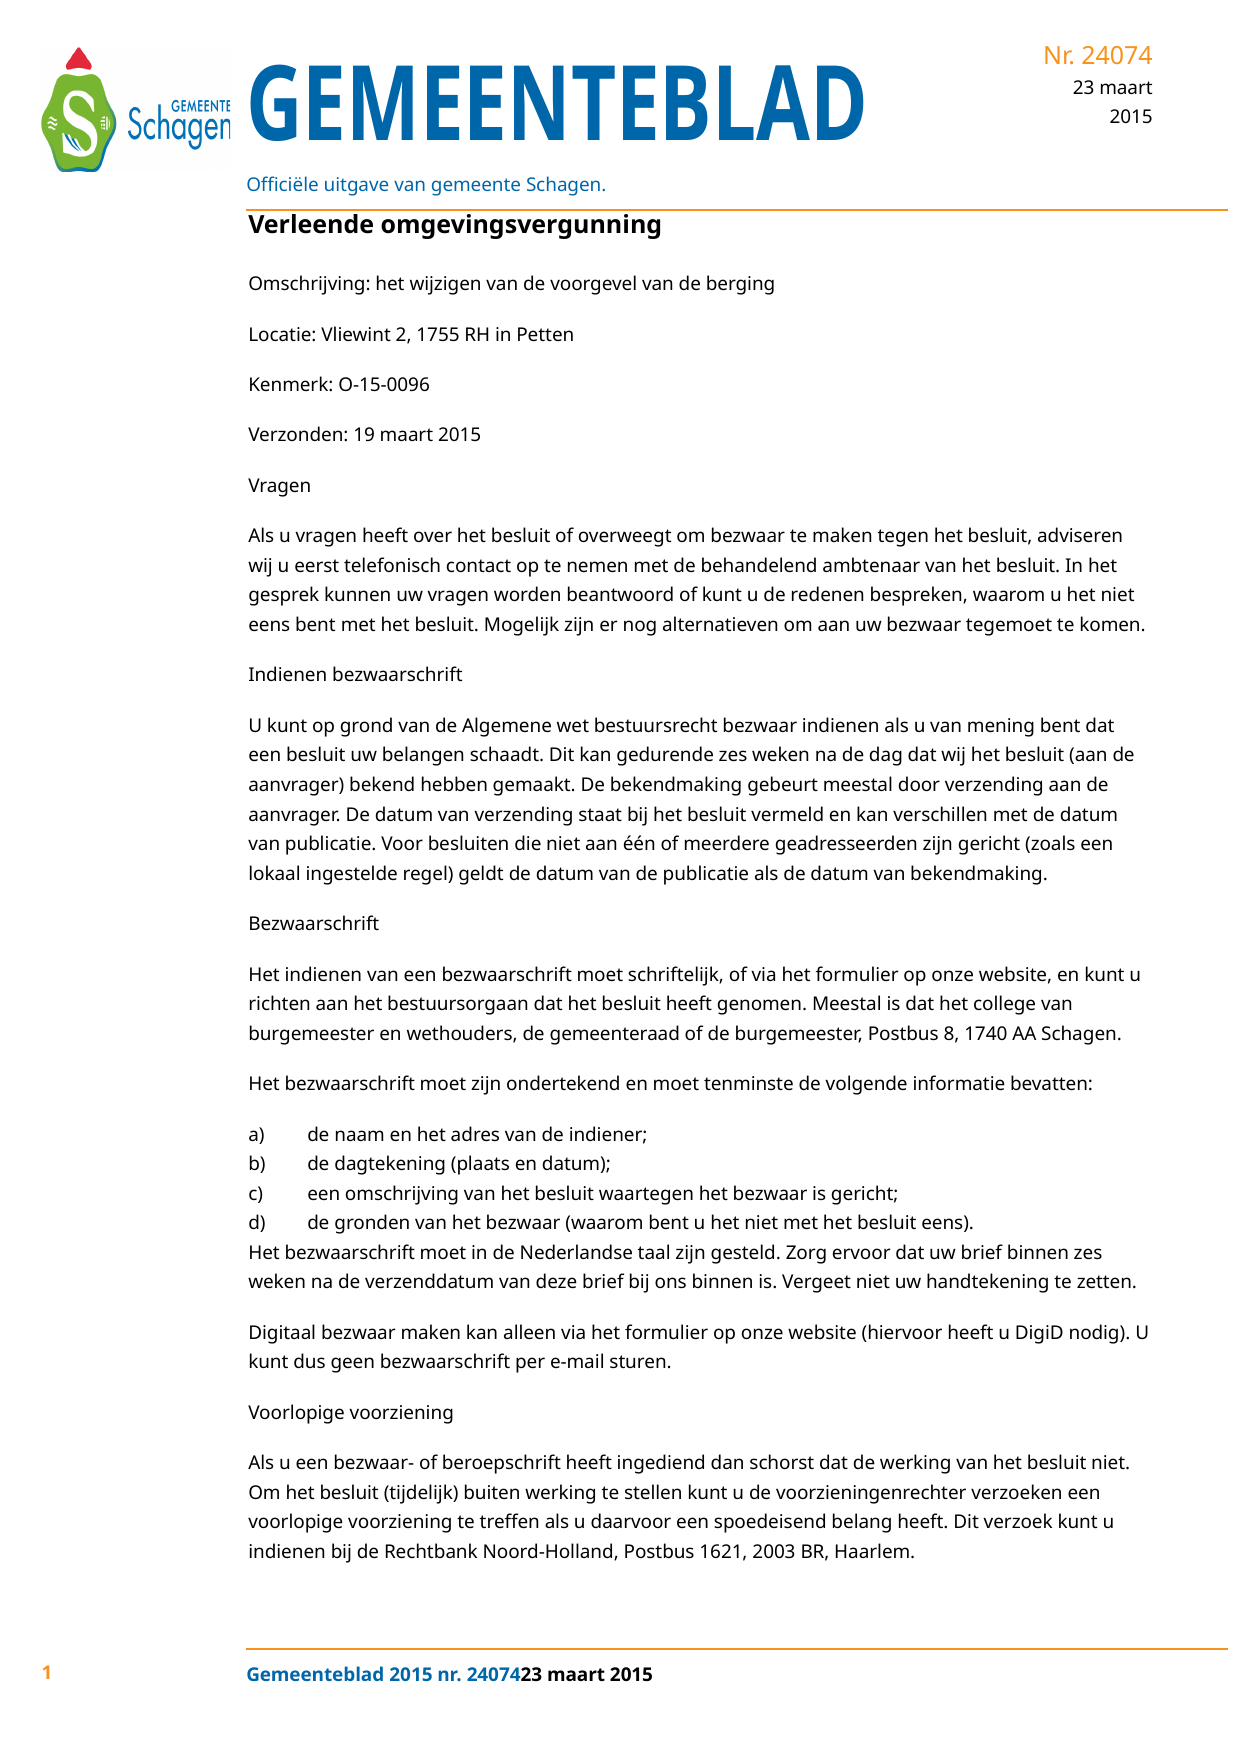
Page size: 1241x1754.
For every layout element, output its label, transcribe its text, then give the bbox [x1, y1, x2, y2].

text Digitaal bezwaar maken kan alleen via het formulier op onze website (hiervoor heeft u DigiD nodig). U kunt dus geen bezwaarschrift per e-mail sturen. [248, 1319, 1152, 1374]
text Locatie: Vliewint 2, 1755 RH in Petten [248, 321, 1152, 346]
list de gronden van het bezwaar (waarom bent u het niet met het besluit eens). [248, 1209, 1152, 1235]
text Kenmerk: O-15-0096 [248, 371, 1152, 397]
text Als u een bezwaar- of beroepschrift heeft ingediend dan schorst dat de werking van het besluit niet. Om het besluit (tijdelijk) buiten werking te stellen kunt u de voorzieningenrechter verzoeken een voorlopige voorziening te treffen als u daarvoor een spoedeisend belang heeft. Dit verzoek kunt u indienen bij de Rechtbank Noord-Holland, Postbus 1621, 2003 BR, Haarlem. [248, 1449, 1152, 1564]
list de dagtekening (plaats en datum); [248, 1150, 1152, 1176]
text Het bezwaarschrift moet in de Nederlandse taal zijn gesteld. Zorg ervoor dat uw brief binnen zes weken na de verzenddatum van deze brief bij ons binnen is. Vergeet niet uw handtekening te zetten. [248, 1239, 1152, 1294]
text Als u vragen heeft over het besluit of overweegt om bezwaar te maken tegen het besluit, adviseren wij u eerst telefonisch contact op te nemen met de behandelend ambtenaar van het besluit. In het gesprek kunnen uw vragen worden beantwoord of kunt u de redenen bespreken, waarom u het niet eens bent met het besluit. Mogelijk zijn er nog alternatieven om aan uw bezwaar tegemoet te komen. [248, 522, 1152, 637]
text Vragen [248, 472, 1152, 498]
text Omschrijving: het wijzigen van de voorgevel van de berging [248, 270, 1152, 296]
list een omschrijving van het besluit waartegen het bezwaar is gericht; [248, 1180, 1152, 1206]
text Verzonden: 19 maart 2015 [248, 422, 1152, 447]
text U kunt op grond van de Algemene wet bestuursrecht bezwaar indienen als u van mening bent dat een besluit uw belangen schaadt. Dit kan gedurende zes weken na de dag dat wij het besluit (aan de aanvrager) bekend hebben gemaakt. De bekendmaking gebeurt meestal door verzending aan de aanvrager. De datum van verzending staat bij het besluit vermeld en kan verschillen met de datum van publicatie. Voor besluiten die niet aan één of meerdere geadresseerden zijn gericht (zoals een lokaal ingestelde regel) geldt de datum van de publicatie als de datum van bekendmaking. [248, 712, 1152, 886]
text Bezwaarschrift [248, 910, 1152, 936]
text Indienen bezwaarschrift [248, 662, 1152, 687]
text Het bezwaarschrift moet zijn ondertekend en moet tenminste de volgende informatie bevatten: [248, 1070, 1152, 1096]
list de naam en het adres van de indiener; [248, 1121, 1152, 1146]
text Verleende omgevingsvergunning [248, 211, 1152, 241]
text Het indienen van een bezwaarschrift moet schriftelijk, of via het formulier op onze website, en kunt u richten aan het bestuursorgaan dat het besluit heeft genomen. Meestal is dat het college van burgemeester en wethouders, de gemeenteraad of de burgemeester, Postbus 8, 1740 AA Schagen. [248, 961, 1152, 1046]
text Voorlopige voorziening [248, 1399, 1152, 1425]
picture [41, 47, 231, 172]
